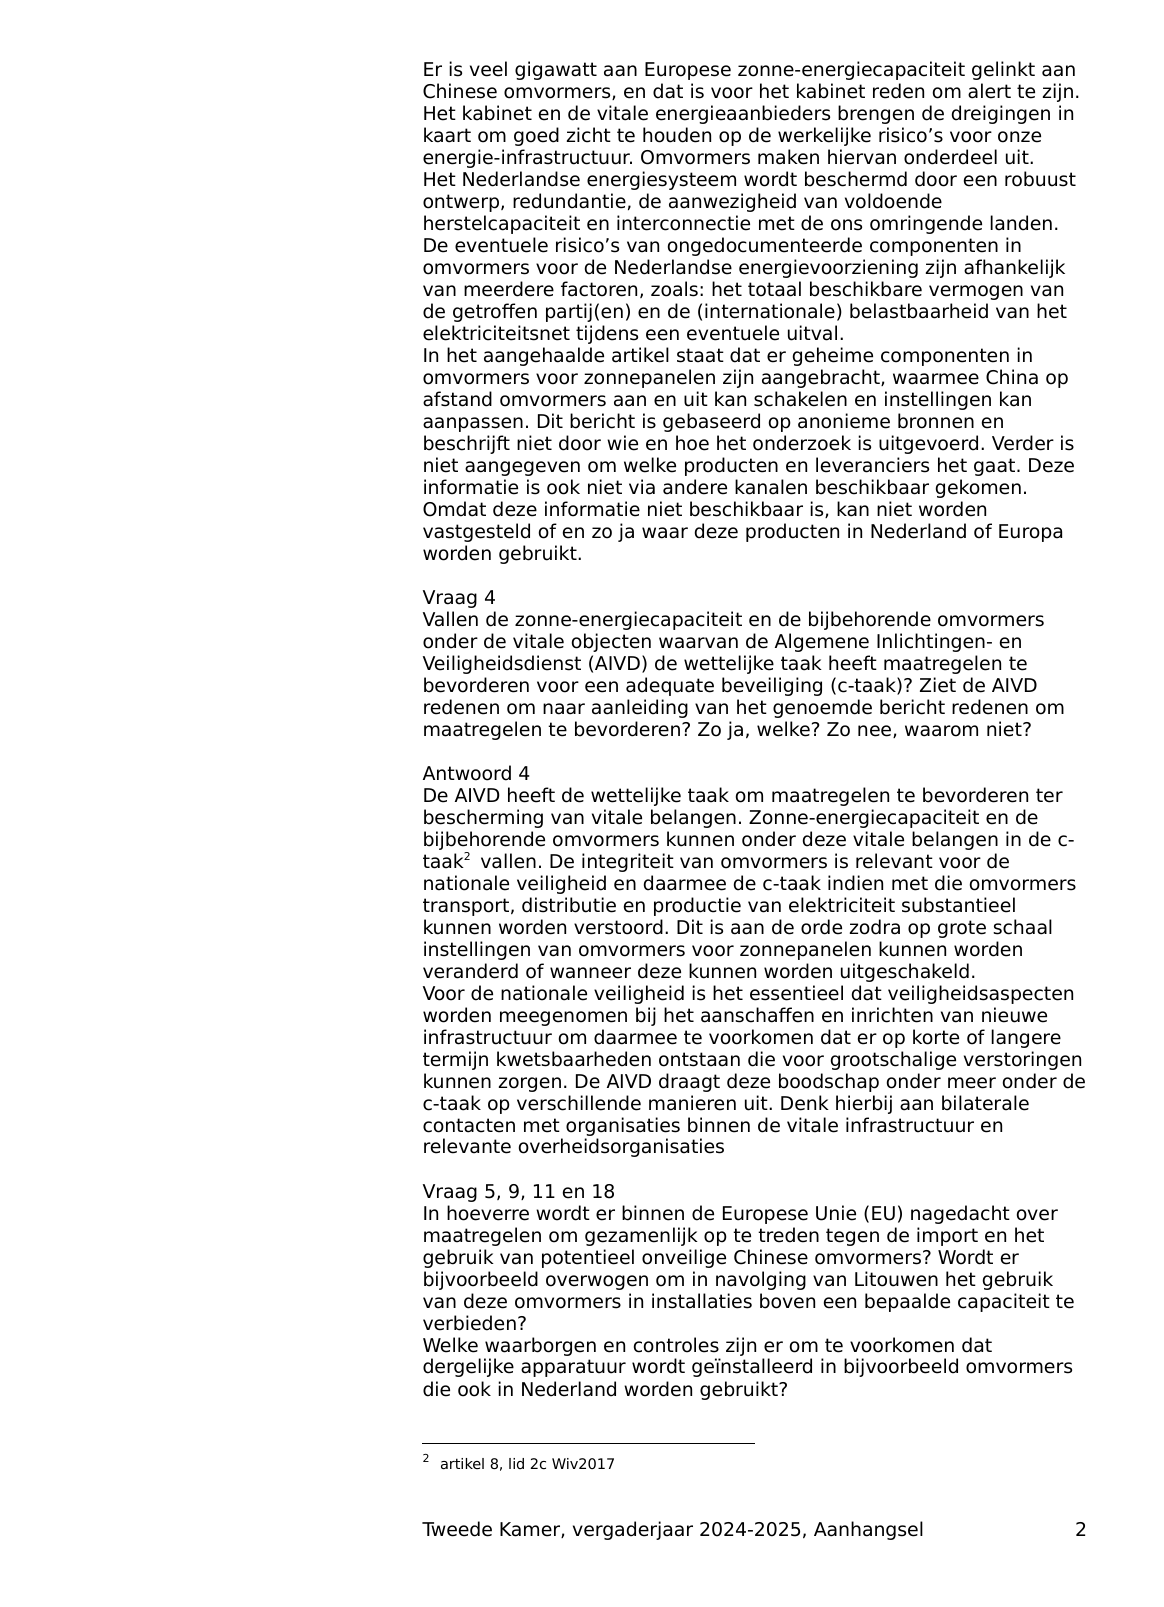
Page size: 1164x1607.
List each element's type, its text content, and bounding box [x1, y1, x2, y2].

text In hoeverre wordt er binnen de Europese Unie (EU) nagedacht over maatregelen om gezamenlijk op te treden tegen de import en het gebruik van potentieel onveilige Chinese omvormers? Wordt er bijvoorbeeld overwogen om in navolging van Litouwen het gebruik van deze omvormers in installaties boven een bepaalde capaciteit te verbieden? [422, 1203, 1087, 1334]
text Vraag 5, 9, 11 en 18 [422, 1181, 1087, 1203]
text artikel 8, lid 2c Wiv2017 [422, 1452, 1087, 1474]
text Er is veel gigawatt aan Europese zonne-energiecapaciteit gelinkt aan Chinese omvormers, en dat is voor het kabinet reden om alert te zijn. Het kabinet en de vitale energieaanbieders brengen de dreigingen in kaart om goed zicht te houden op de werkelijke risico’s voor onze energie-infrastructuur. Omvormers maken hiervan onderdeel uit. [422, 59, 1087, 169]
text Vraag 4 [422, 587, 1087, 609]
text Het Nederlandse energiesysteem wordt beschermd door een robuust ontwerp, redundantie, de aanwezigheid van voldoende herstelcapaciteit en interconnectie met de ons omringende landen. De eventuele risico’s van ongedocumenteerde componenten in omvormers voor de Nederlandse energievoorziening zijn afhankelijk van meerdere factoren, zoals: het totaal beschikbare vermogen van de getroffen partij(en) en de (internationale) belastbaarheid van het elektriciteitsnet tijdens een eventuele uitval. [422, 169, 1087, 345]
text Voor de nationale veiligheid is het essentieel dat veiligheidsaspecten worden meegenomen bij het aanschaffen en inrichten van nieuwe infrastructuur om daarmee te voorkomen dat er op korte of langere termijn kwetsbaarheden ontstaan die voor grootschalige verstoringen kunnen zorgen. De AIVD draagt deze boodschap onder meer onder de c-taak op verschillende manieren uit. Denk hierbij aan bilaterale contacten met organisaties binnen de vitale infrastructuur en relevante overheidsorganisaties [422, 983, 1087, 1158]
text Antwoord 4 [422, 763, 1087, 785]
text Welke waarborgen en controles zijn er om te voorkomen dat dergelijke apparatuur wordt geïnstalleerd in bijvoorbeeld omvormers die ook in Nederland worden gebruikt? [422, 1334, 1087, 1400]
text In het aangehaalde artikel staat dat er geheime componenten in omvormers voor zonnepanelen zijn aangebracht, waarmee China op afstand omvormers aan en uit kan schakelen en instellingen kan aanpassen. Dit bericht is gebaseerd op anonieme bronnen en beschrijft niet door wie en hoe het onderzoek is uitgevoerd. Verder is niet aangegeven om welke producten en leveranciers het gaat. Deze informatie is ook niet via andere kanalen beschikbaar gekomen. Omdat deze informatie niet beschikbaar is, kan niet worden vastgesteld of en zo ja waar deze producten in Nederland of Europa worden gebruikt. [422, 345, 1087, 564]
text Vallen de zonne-energiecapaciteit en de bijbehorende omvormers onder de vitale objecten waarvan de Algemene Inlichtingen- en Veiligheidsdienst (AIVD) de wettelijke taak heeft maatregelen te bevorderen voor een adequate beveiliging (c-taak)? Ziet de AIVD redenen om naar aanleiding van het genoemde bericht redenen om maatregelen te bevorderen? Zo ja, welke? Zo nee, waarom niet? [422, 609, 1087, 741]
text De AIVD heeft de wettelijke taak om maatregelen te bevorderen ter bescherming van vitale belangen. Zonne-energiecapaciteit en de bijbehorende omvormers kunnen onder deze vitale belangen in de c-taak vallen. De integriteit van omvormers is relevant voor de nationale veiligheid en daarmee de c-taak indien met die omvormers transport, distributie en productie van elektriciteit substantieel kunnen worden verstoord. Dit is aan de orde zodra op grote schaal instellingen van omvormers voor zonnepanelen kunnen worden veranderd of wanneer deze kunnen worden uitgeschakeld. [422, 785, 1087, 983]
